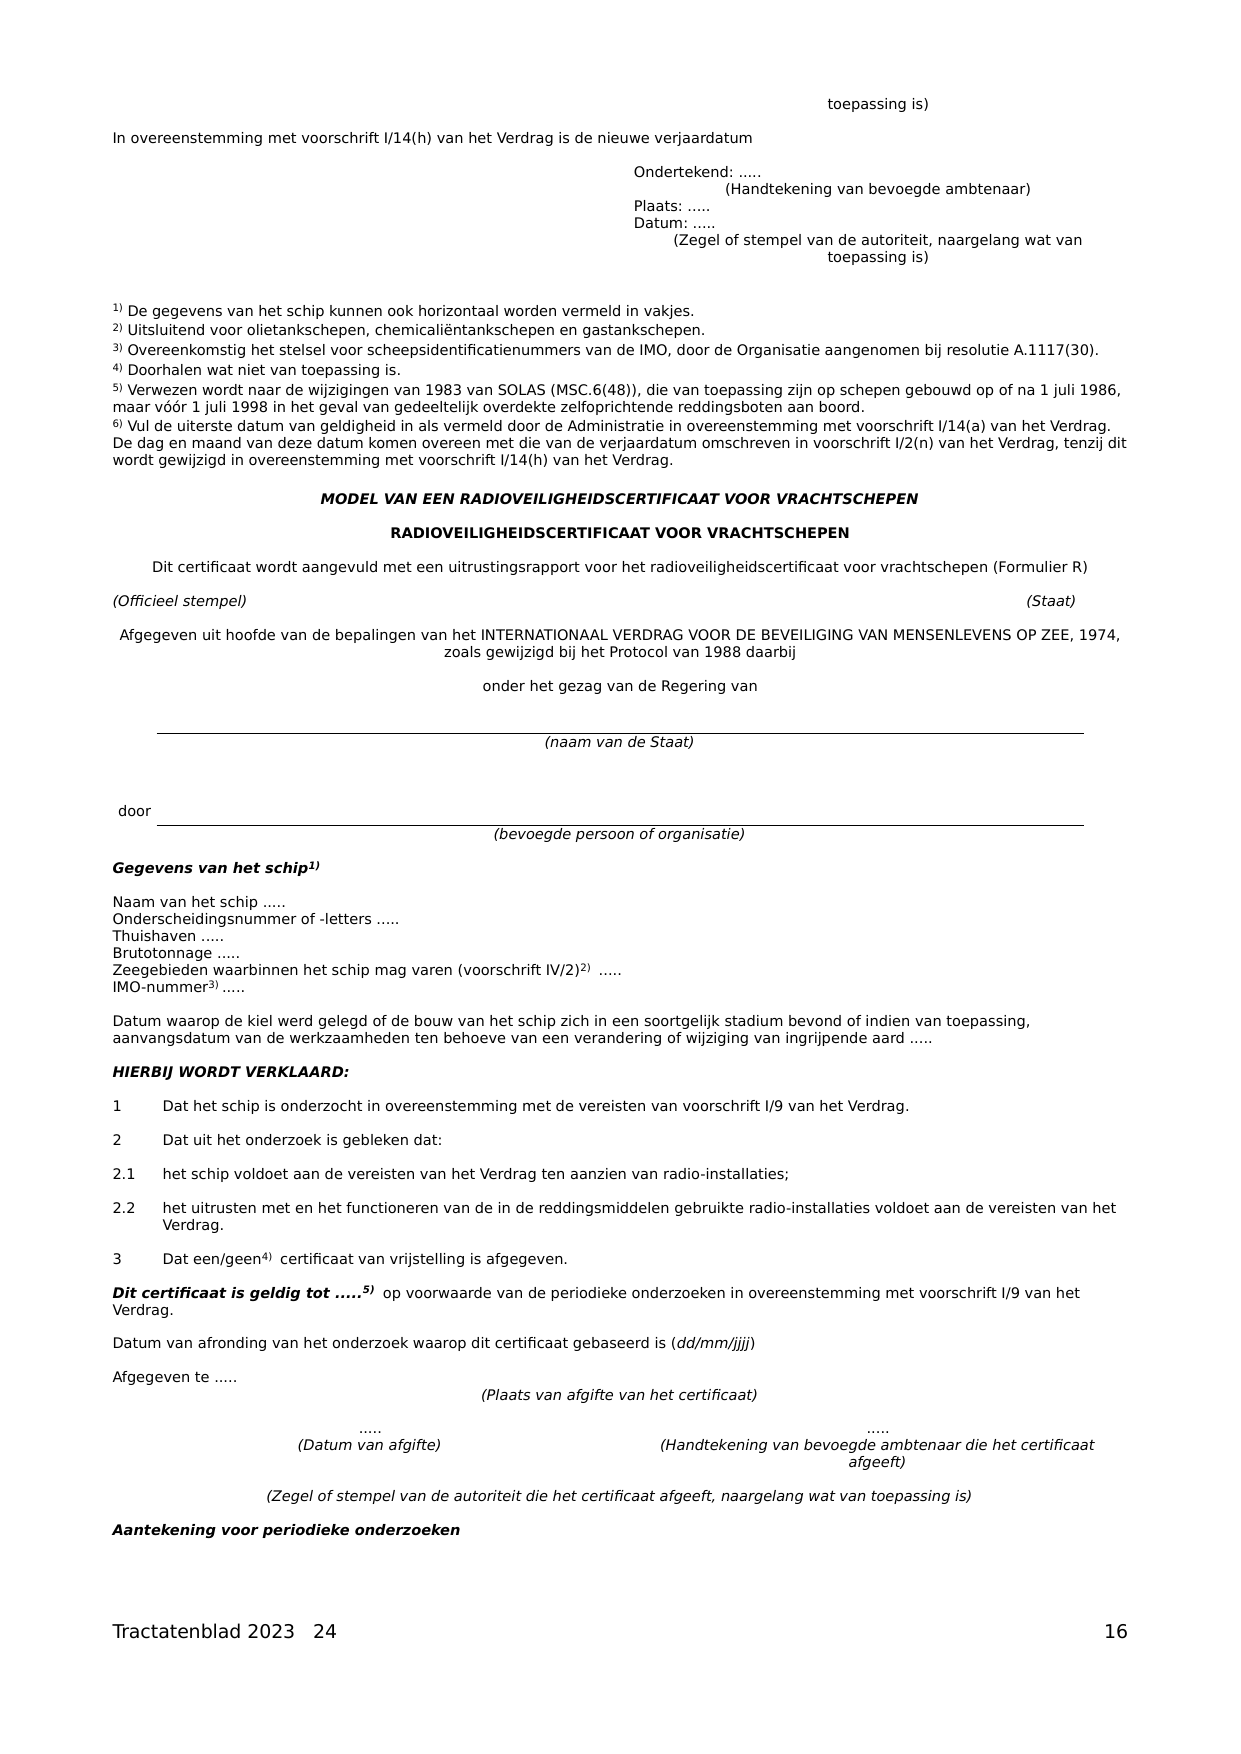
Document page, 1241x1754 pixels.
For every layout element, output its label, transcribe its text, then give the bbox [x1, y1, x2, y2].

table_cell [112, 266, 234, 283]
table_cell [112, 733, 157, 786]
table_cell [157, 1234, 1128, 1251]
table_cell [848, 266, 1083, 283]
table_cell Aantekening voor periodieke onderzoeken [112, 1522, 1128, 1539]
table_cell [112, 1115, 1128, 1132]
table_cell [112, 164, 234, 181]
table_cell [112, 1268, 1128, 1284]
table_cell [112, 1234, 157, 1251]
table_cell HIERBIJ WORDT VERKLAARD: [112, 1064, 1128, 1081]
table_cell (Plaats van afgifte van het certificaat) [112, 1386, 1128, 1403]
table_cell [112, 786, 157, 803]
table_cell (Officieel stempel) [112, 593, 848, 610]
table_cell [1084, 803, 1128, 825]
table_cell [1084, 786, 1128, 803]
table_cell [112, 877, 1128, 894]
table_cell [1084, 266, 1128, 283]
table_cell [112, 1353, 1128, 1369]
table_cell [157, 1183, 1128, 1199]
table_cell Afgegeven te ..... [112, 1369, 1128, 1386]
table_cell Afgegeven uit hoofde van de bepalingen van het INTERNATIONAAL VERDRAG VOOR DE BEVEILIGING VAN MENSENLEVENS OP ZEE, 1974, zoals gewijzigd bij het Protocol van 1988 daarbij [112, 627, 1128, 661]
table_cell [112, 1505, 1128, 1522]
table_cell [157, 803, 1083, 825]
table_cell [1084, 593, 1128, 610]
table_cell [1084, 712, 1128, 733]
table_cell [234, 215, 628, 232]
table_cell [112, 1183, 157, 1199]
table_cell [234, 164, 628, 181]
table_cell [112, 181, 234, 198]
table_cell 2.1 [112, 1166, 157, 1183]
table_cell [112, 198, 234, 215]
table_cell [112, 661, 1128, 678]
table_cell het uitrusten met en het functioneren van de in de reddingsmiddelen gebruikte radio-installaties voldoet aan de vereisten van het Verdrag. [157, 1200, 1128, 1233]
table_cell [112, 1047, 1128, 1064]
table_cell [112, 695, 1128, 712]
table_cell [112, 1149, 1128, 1166]
table_cell het schip voldoet aan de vereisten van het Verdrag ten aanzien van radio-installaties; [157, 1166, 1128, 1183]
table_cell In overeenstemming met voorschrift I/14(h) van het Verdrag is de nieuwe verjaardatum [112, 130, 1128, 147]
table_cell [112, 215, 234, 232]
table_cell [157, 786, 1083, 803]
table_cell Naam van het schip ..... [112, 894, 1128, 911]
table_cell [1084, 283, 1128, 300]
table_cell Dit certificaat wordt aangevuld met een uitrustingsrapport voor het radioveiligheidscertificaat voor vrachtschepen (Formulier R) [112, 559, 1128, 576]
table_cell IMO-nummer3)..... [112, 979, 1128, 996]
table_cell Gegevens van het schip1) [112, 860, 1128, 877]
table_cell (Zegel of stempel van de autoriteit die het certificaat afgeeft, naargelang wat van toepassing is) [112, 1488, 1128, 1505]
table_cell Brutotonnage ..... [112, 945, 1128, 962]
table_cell [112, 508, 1128, 525]
table_cell [112, 843, 1128, 860]
table_cell Datum: ..... [628, 215, 1128, 232]
table_cell [628, 266, 848, 283]
table_cell [848, 283, 1083, 300]
table_cell [112, 1403, 1128, 1420]
table_cell Thuishaven ..... [112, 928, 1128, 945]
table_cell (bevoegde persoon of organisatie) [157, 826, 1083, 843]
table_cell onder het gezag van de Regering van [112, 678, 1128, 695]
table_cell (Datum van afgifte) [112, 1437, 628, 1471]
table_cell [112, 576, 1128, 593]
table_cell [234, 232, 628, 266]
table_cell [234, 266, 628, 283]
table_cell [112, 996, 1128, 1013]
table_cell [112, 232, 234, 266]
table_cell RADIOVEILIGHEIDSCERTIFICAAT VOOR VRACHTSCHEPEN [112, 525, 1128, 542]
table_cell [234, 198, 628, 215]
table_cell Onderscheidingsnummer of -letters ..... [112, 911, 1128, 928]
table_cell Datum van afronding van het onderzoek waarop dit certificaat gebaseerd is (dd/mm/jjjj) [112, 1335, 1128, 1352]
table_cell Dat een/geen4) certificaat van vrijstelling is afgegeven. [157, 1251, 1128, 1267]
table_cell [157, 712, 1083, 733]
table_header MODEL VAN EEN RADIOVEILIGHEIDSCERTIFICAAT VOOR VRACHTSCHEPEN [112, 491, 1128, 508]
table_cell toepassing is) [628, 96, 1128, 113]
table_cell (Zegel of stempel van de autoriteit, naargelang wat van toepassing is) [628, 232, 1128, 266]
table_cell ..... [112, 1420, 628, 1437]
table_cell Dat uit het onderzoek is gebleken dat: [157, 1132, 1128, 1149]
table_cell [112, 542, 1128, 559]
table_cell 1) De gegevens van het schip kunnen ook horizontaal worden vermeld in vakjes. 2) Uitsluitend voor olietankschepen, chemicaliëntankschepen en gastankschepen. 3) Overeenkomstig het stelsel voor scheepsidentificatienummers van de IMO, door de Organisatie aangenomen bij resolutie A.1117(30). 4) Doorhalen wat niet van toepassing is. 5) Verwezen wordt naar de wijzigingen van 1983 van SOLAS (MSC.6(48)), die van toepassing zijn op schepen gebouwd op of na 1 juli 1986, maar vóór 1 juli 1998 in het geval van gedeeltelijk overdekte zelfoprichtende reddingsboten aan boord. 6) Vul de uiterste datum van geldigheid in als vermeld door de Administratie in overeenstemming met voorschrift I/14(a) van het Verdrag. De dag en maand van deze datum komen overeen met die van de verjaardatum omschreven in voorschrift I/2(n) van het Verdrag, tenzij dit wordt gewijzigd in overeenstemming met voorschrift I/14(h) van het Verdrag. [112, 300, 1128, 469]
table_cell [112, 113, 1128, 130]
table_cell (Handtekening van bevoegde ambtenaar die het certificaat afgeeft) [628, 1437, 1128, 1471]
table_cell [234, 181, 628, 198]
table_cell [628, 283, 848, 300]
table_cell Dat het schip is onderzocht in overeenstemming met de vereisten van voorschrift I/9 van het Verdrag. [157, 1098, 1128, 1115]
table_cell [112, 283, 234, 300]
table_cell Dit certificaat is geldig tot .....5) op voorwaarde van de periodieke onderzoeken in overeenstemming met voorschrift I/9 van het Verdrag. [112, 1285, 1128, 1318]
table_cell 3 [112, 1251, 157, 1267]
table_cell 2 [112, 1132, 157, 1149]
table_cell [112, 712, 157, 733]
table_cell (naam van de Staat) [157, 734, 1083, 786]
table_cell Plaats: ..... [628, 198, 1128, 215]
table_cell [112, 147, 1128, 164]
table_cell [112, 825, 157, 843]
table_cell (Staat) [848, 593, 1083, 610]
table_cell Ondertekend: ..... [628, 164, 1128, 181]
table_cell [112, 1081, 1128, 1098]
table_cell [1084, 610, 1128, 627]
table_cell 2.2 [112, 1200, 157, 1233]
table_cell [112, 610, 848, 627]
table_cell [112, 96, 234, 113]
table_cell 1 [112, 1098, 157, 1115]
table_cell [234, 283, 628, 300]
table_cell [112, 1319, 1128, 1335]
table_cell Datum waarop de kiel werd gelegd of de bouw van het schip zich in een soortgelijk stadium bevond of indien van toepassing, aanvangsdatum van de werkzaamheden ten behoeve van een verandering of wijziging van ingrijpende aard ..... [112, 1013, 1128, 1047]
table_cell [848, 610, 1083, 627]
table_cell Zeegebieden waarbinnen het schip mag varen (voorschrift IV/2)2) ..... [112, 962, 1128, 979]
table_cell [112, 1471, 1128, 1488]
table_cell ..... [628, 1420, 1128, 1437]
table_cell door [112, 803, 157, 825]
table_cell [234, 96, 628, 113]
table_cell [1084, 825, 1128, 843]
table_cell (Handtekening van bevoegde ambtenaar) [628, 181, 1128, 198]
